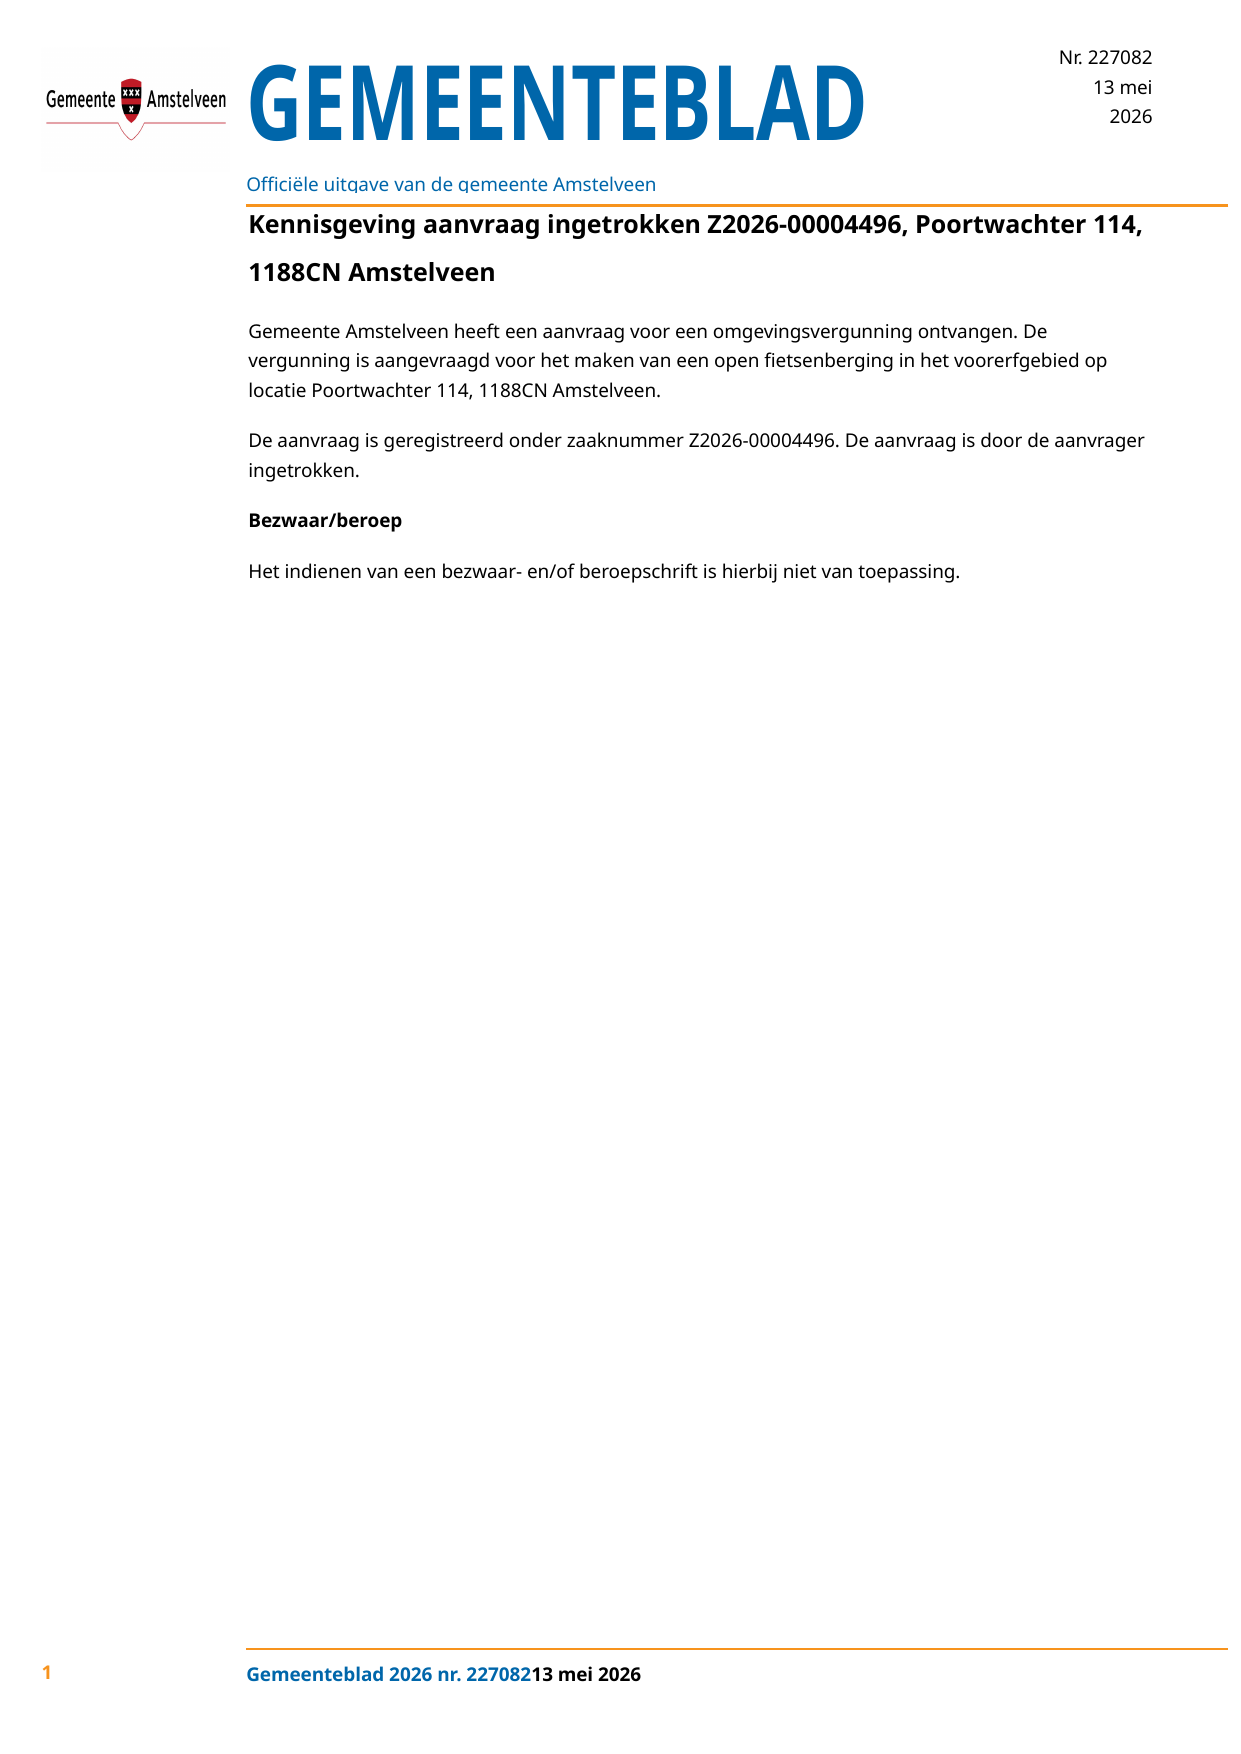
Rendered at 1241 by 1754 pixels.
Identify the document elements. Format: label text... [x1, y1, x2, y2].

picture [41, 47, 231, 172]
text Kennisgeving aanvraag ingetrokken Z2026-00004496, Poortwachter 114, 1188CN Amstelveen [248, 207, 1152, 288]
text Het indienen van een bezwaar- en/of beroepschrift is hierbij niet van toepassing. [248, 558, 1152, 584]
text Bezwaar/beroep [248, 507, 1152, 533]
text Gemeente Amstelveen heeft een aanvraag voor een omgevingsvergunning ontvangen. De vergunning is aangevraagd voor het maken van een open fietsenberging in het voorerfgebied op locatie Poortwachter 114, 1188CN Amstelveen. [248, 318, 1152, 403]
text De aanvraag is geregistreerd onder zaaknummer Z2026-00004496. De aanvraag is door de aanvrager ingetrokken. [248, 427, 1152, 483]
